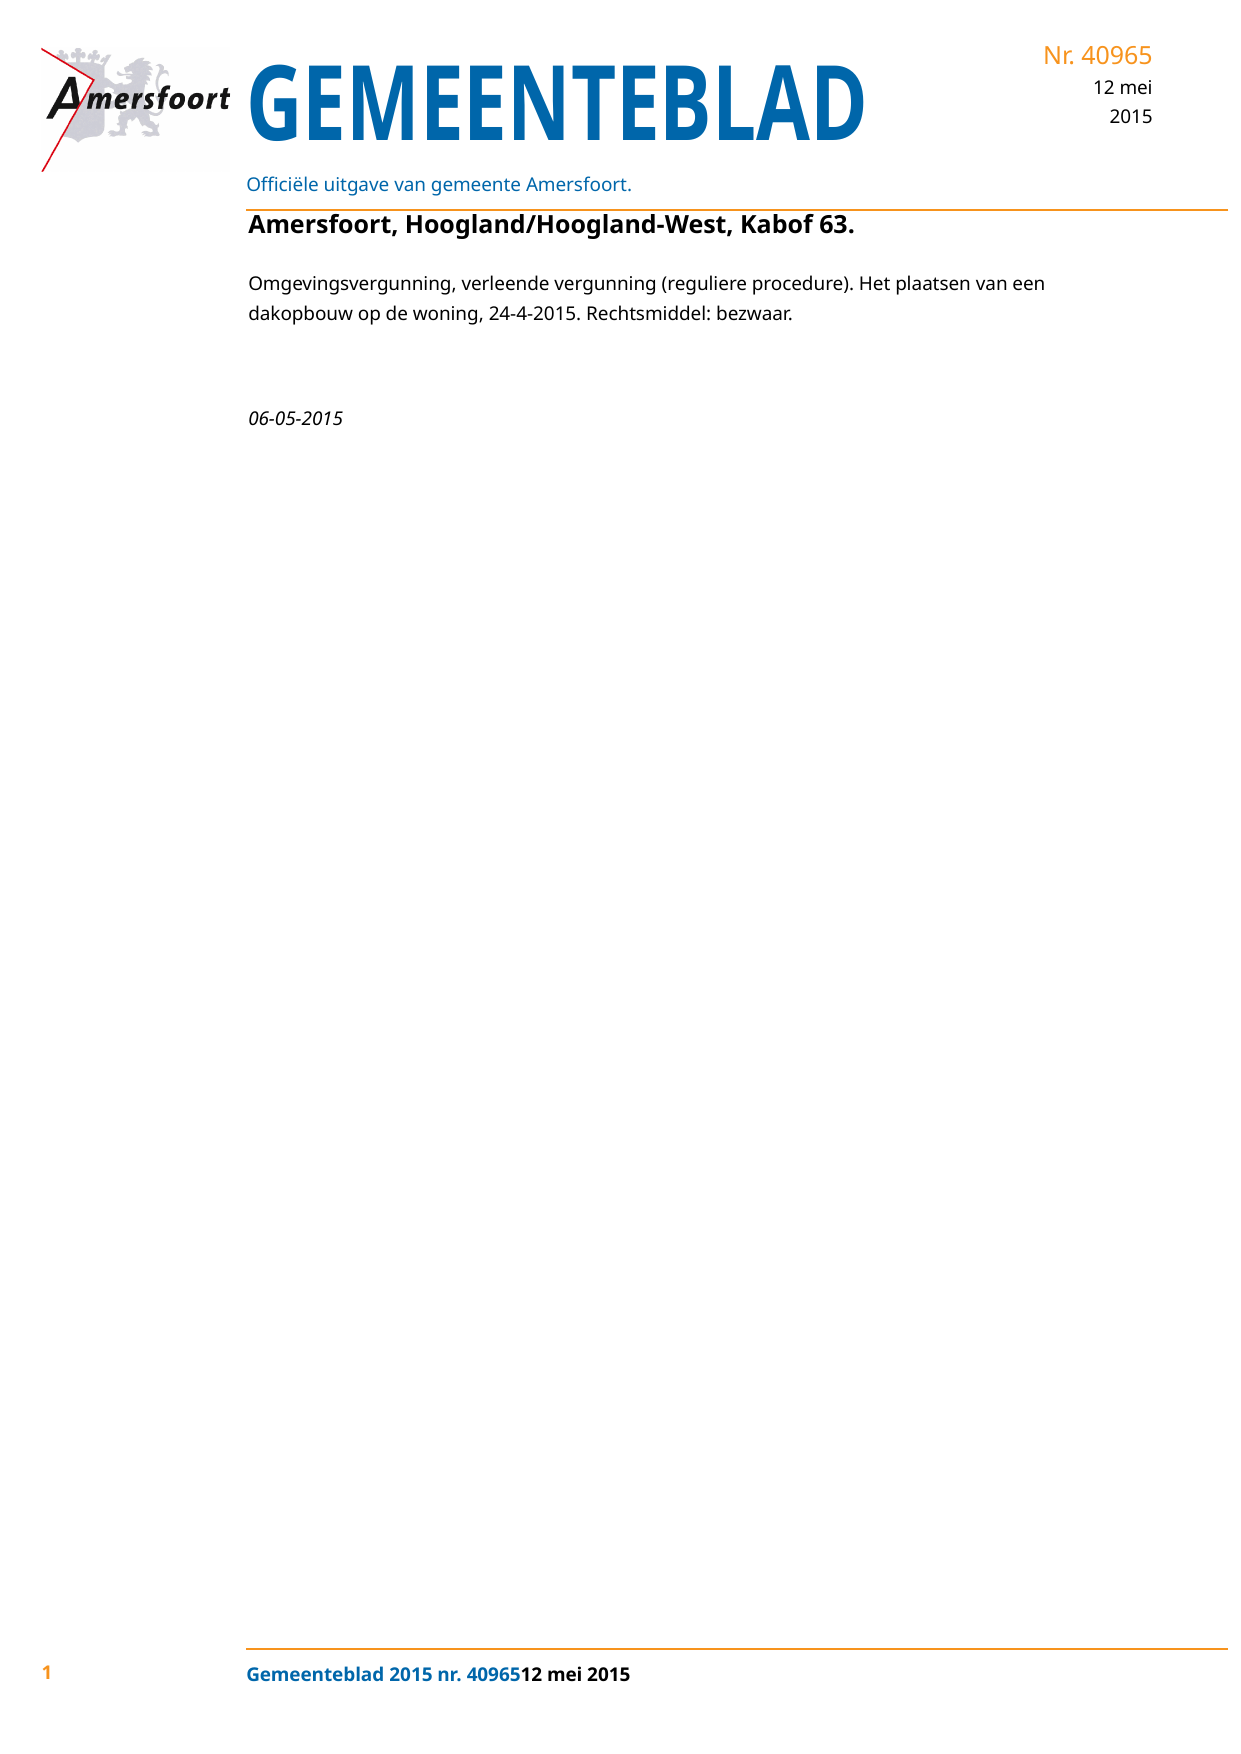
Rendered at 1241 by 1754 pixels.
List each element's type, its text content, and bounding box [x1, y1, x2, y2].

text 06-05-2015 [248, 406, 1152, 431]
text Omgevingsvergunning, verleende vergunning (reguliere procedure). Het plaatsen van een dakopbouw op de woning, 24-4-2015. Rechtsmiddel: bezwaar. [248, 270, 1152, 326]
text Amersfoort, Hoogland/Hoogland-West, Kabof 63. [248, 211, 1152, 241]
picture [41, 47, 231, 172]
